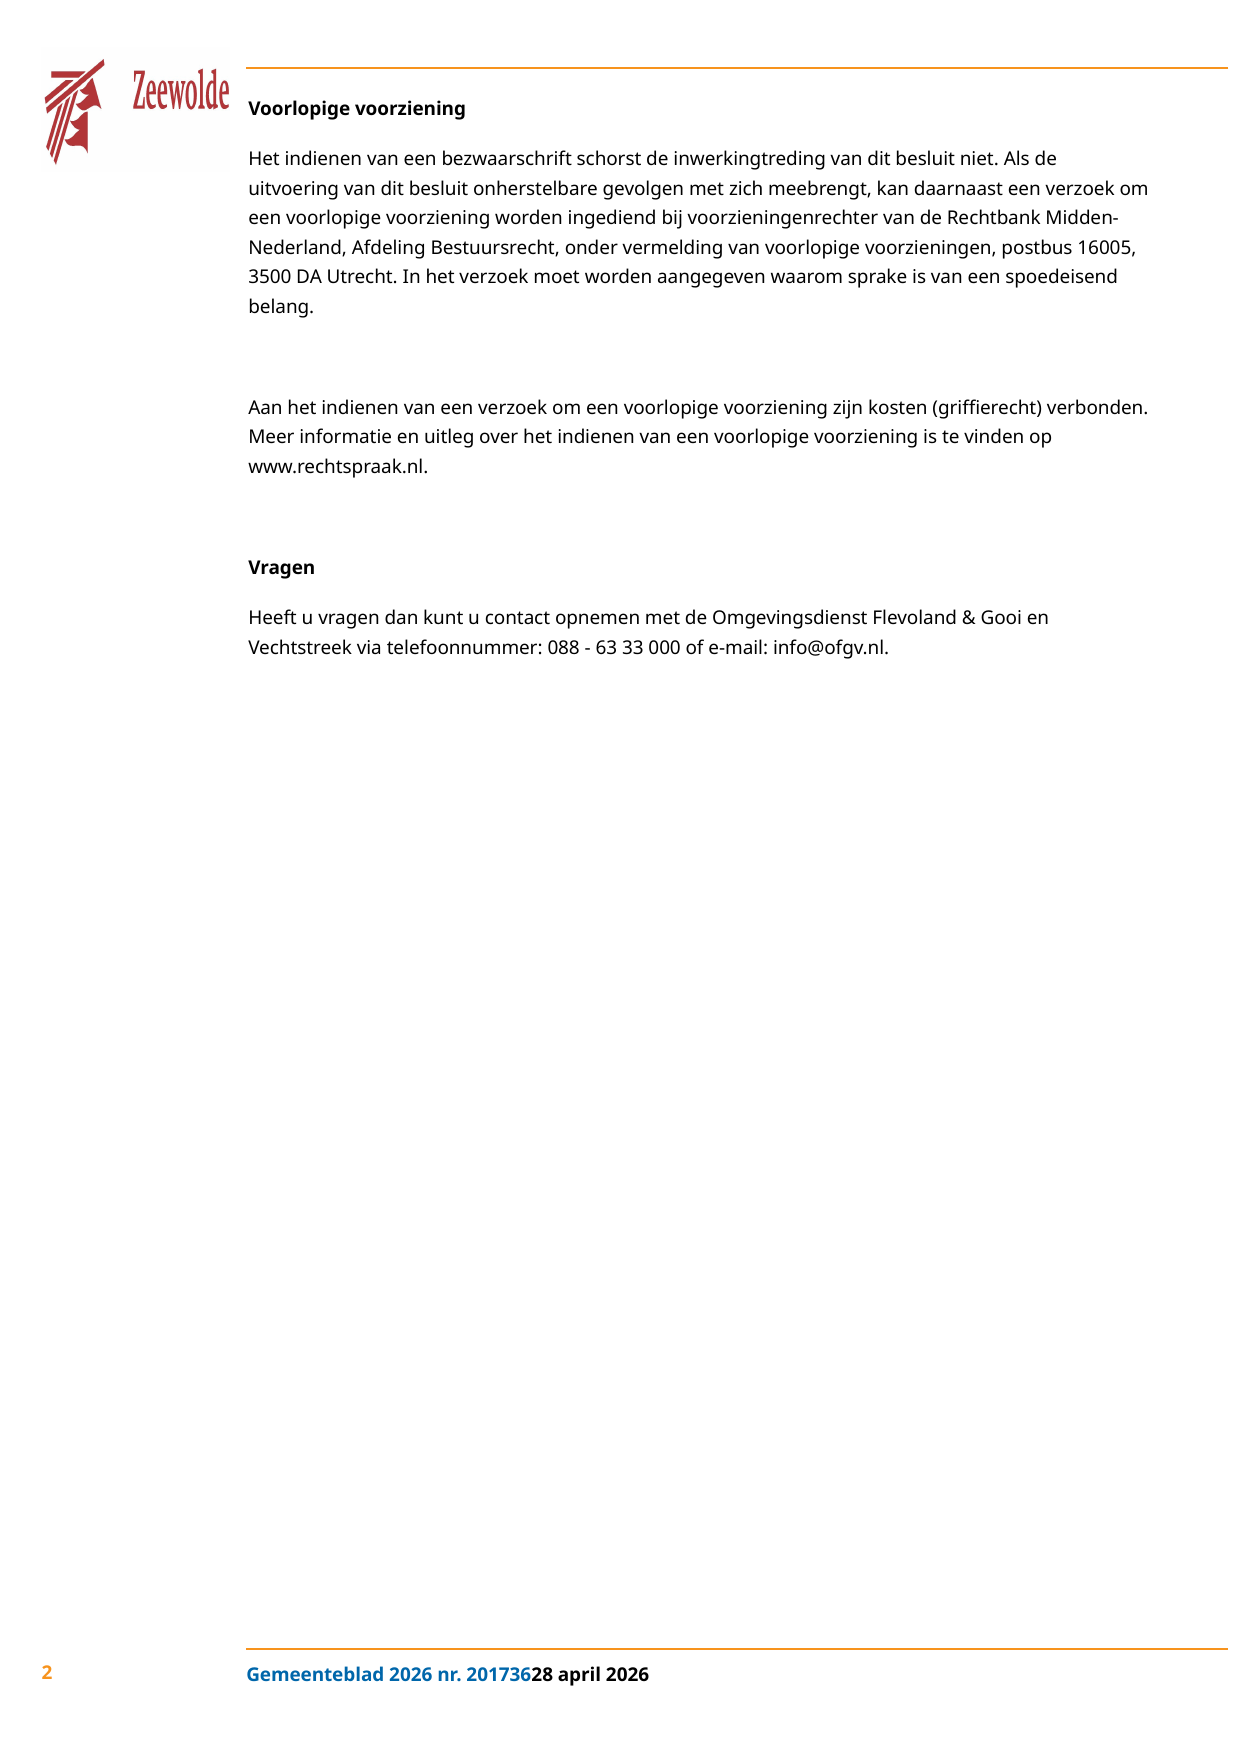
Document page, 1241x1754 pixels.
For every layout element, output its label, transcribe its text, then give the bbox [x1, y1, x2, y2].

text Heeft u vragen dan kunt u contact opnemen met de Omgevingsdienst Flevoland & Gooi en Vechtstreek via telefoonnummer: 088 - 63 33 000 of e-mail: info@ofgv.nl. [248, 604, 1152, 660]
text Vragen [248, 554, 1152, 580]
text Aan het indienen van een verzoek om een voorlopige voorziening zijn kosten (griffierecht) verbonden. Meer informatie en uitleg over het indienen van een voorlopige voorziening is te vinden op www.rechtspraak.nl. [248, 394, 1152, 479]
text Het indienen van een bezwaarschrift schorst de inwerkingtreding van dit besluit niet. Als de uitvoering van dit besluit onherstelbare gevolgen met zich meebrengt, kan daarnaast een verzoek om een voorlopige voorziening worden ingediend bij voorzieningenrechter van de Rechtbank Midden-Nederland, Afdeling Bestuursrecht, onder vermelding van voorlopige voorzieningen, postbus 16005, 3500 DA Utrecht. In het verzoek moet worden aangegeven waarom sprake is van een spoedeisend belang. [248, 145, 1152, 319]
text Voorlopige voorziening [248, 95, 1152, 121]
picture [41, 47, 231, 172]
